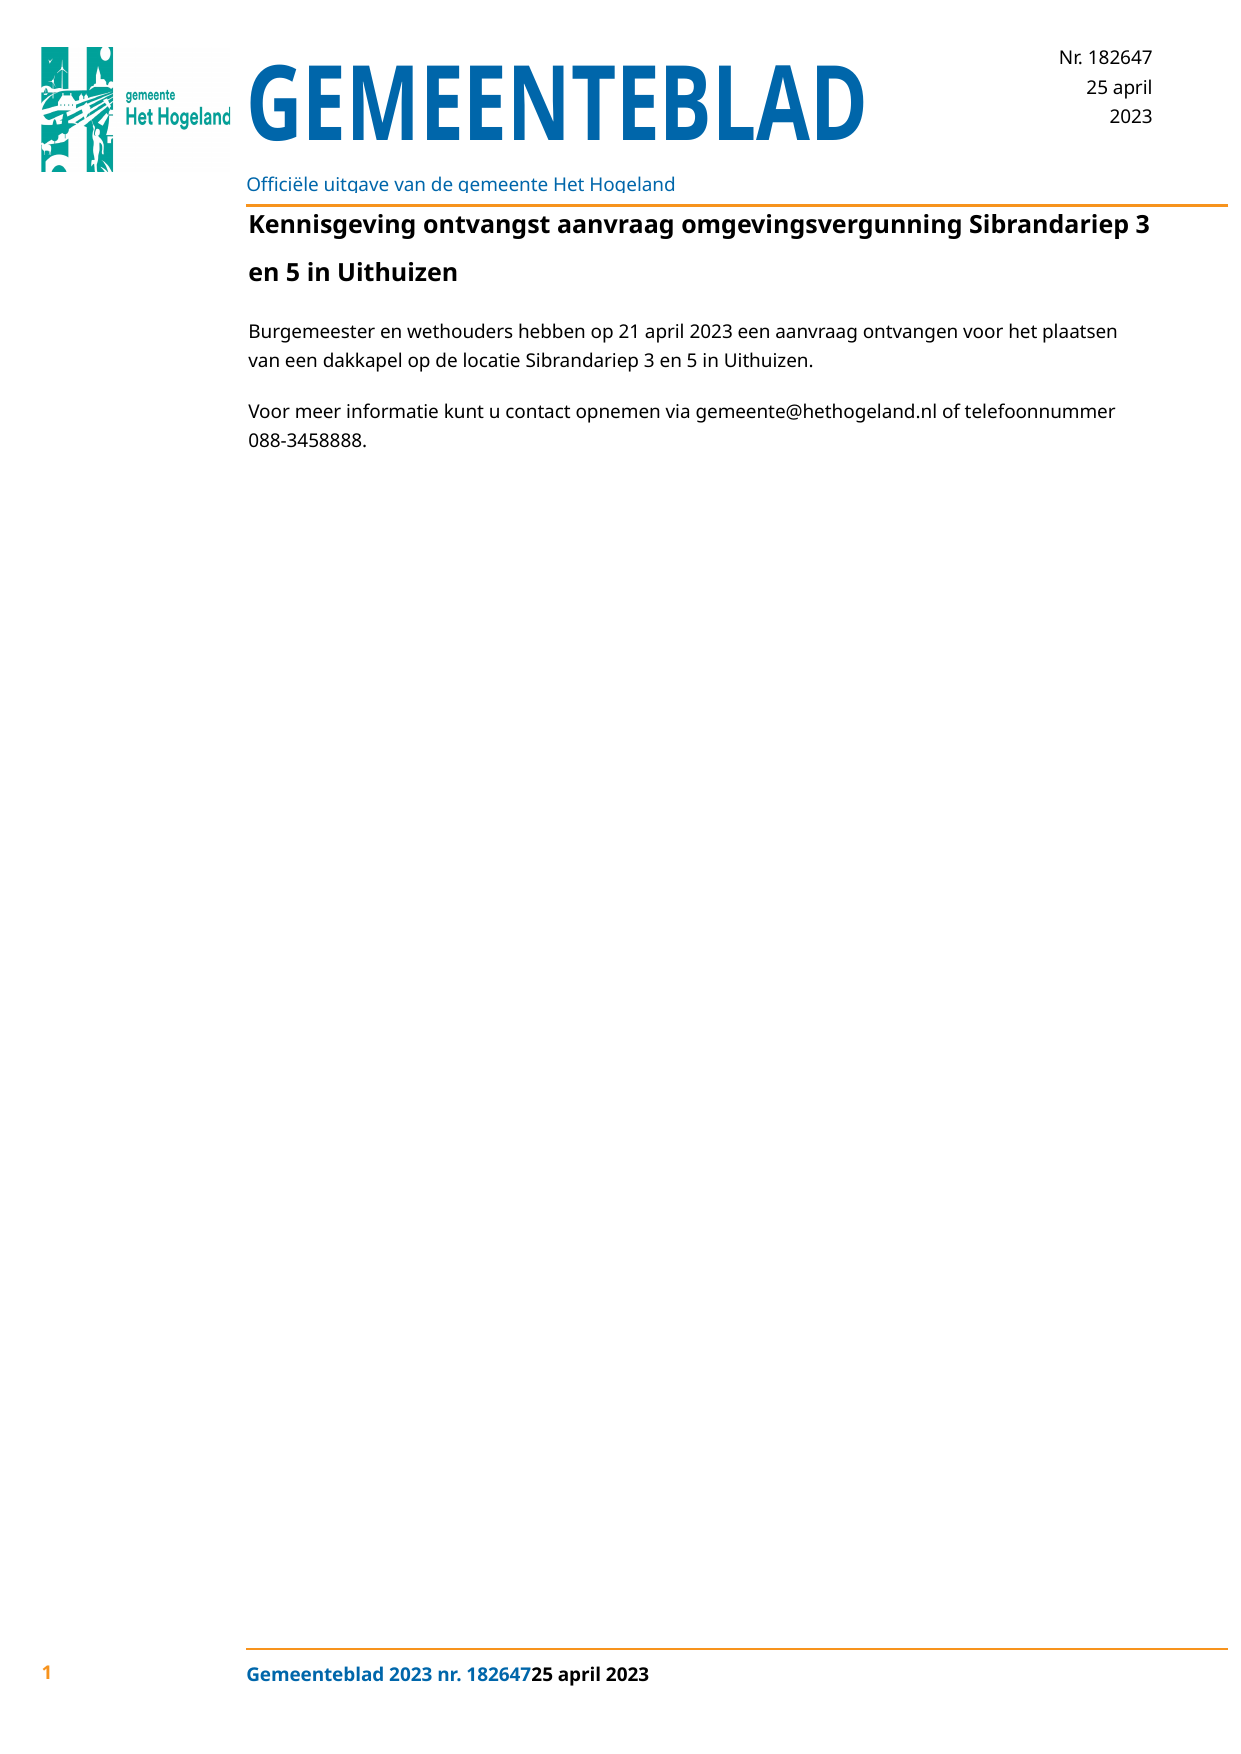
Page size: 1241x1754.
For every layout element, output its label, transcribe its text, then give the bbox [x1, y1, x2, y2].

text Burgemeester en wethouders hebben op 21 april 2023 een aanvraag ontvangen voor het plaatsen van een dakkapel op de locatie Sibrandariep 3 en 5 in Uithuizen. [248, 318, 1152, 373]
picture [41, 47, 231, 172]
text Kennisgeving ontvangst aanvraag omgevingsvergunning Sibrandariep 3 en 5 in Uithuizen [248, 207, 1152, 288]
text Voor meer informatie kunt u contact opnemen via gemeente@hethogeland.nl of telefoonnummer 088-3458888. [248, 398, 1152, 453]
